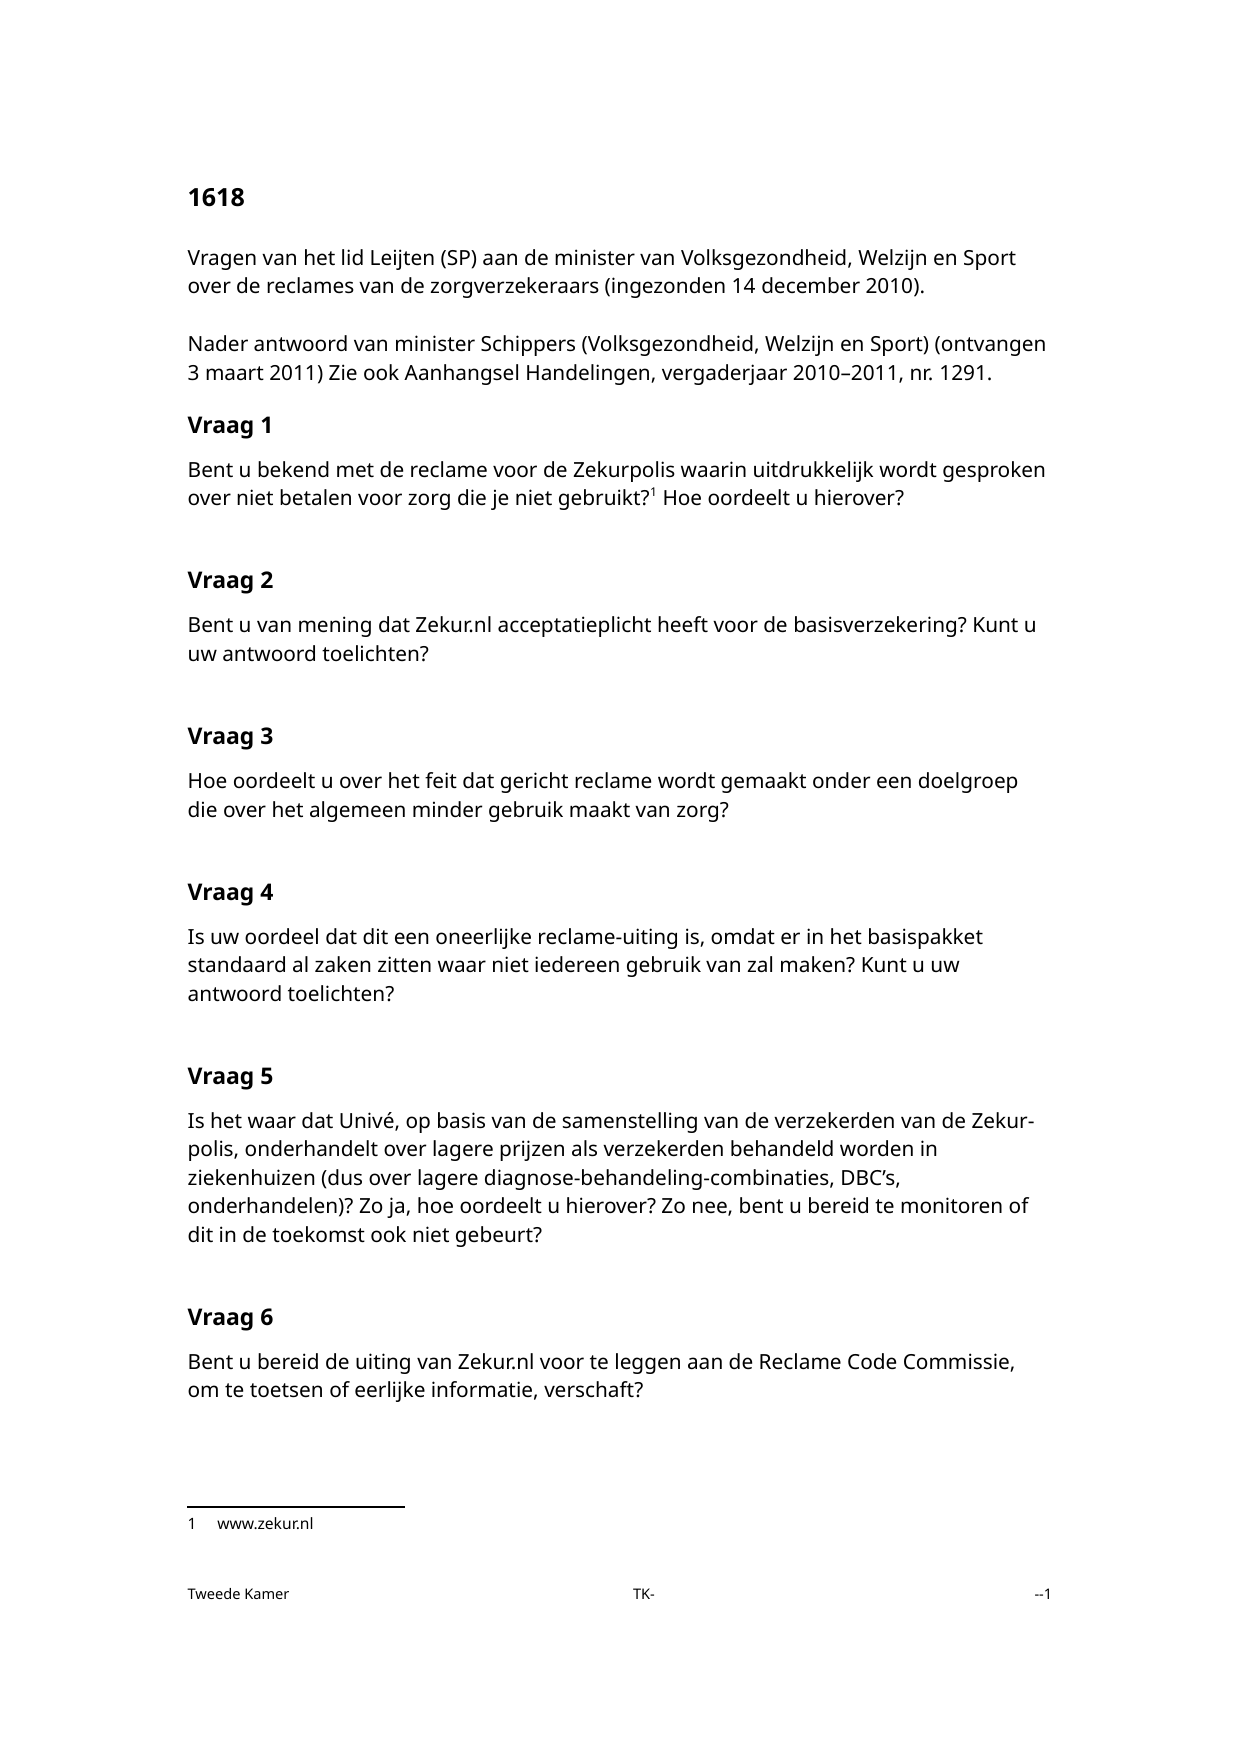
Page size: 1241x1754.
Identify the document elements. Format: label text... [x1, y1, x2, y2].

subtitle Vraag 2 [187, 564, 1053, 596]
text Bent u van mening dat Zekur.nl acceptatieplicht heeft voor de basisverzekering? Kunt u uw antwoord toelichten? [187, 611, 1053, 667]
text Is het waar dat Univé, op basis van de samenstelling van de verzekerden van de Zekur-polis, onderhandelt over lagere prijzen als verzekerden behandeld worden in ziekenhuizen (dus over lagere diagnose-behandeling-combinaties, DBC’s, onderhandelen)? Zo ja, hoe oordeelt u hierover? Zo nee, bent u bereid te monitoren of dit in de toekomst ook niet gebeurt? [187, 1106, 1053, 1248]
text Bent u bereid de uiting van Zekur.nl voor te leggen aan de Reclame Code Commissie, om te toetsen of eerlijke informatie, verschaft? [187, 1347, 1053, 1404]
text Hoe oordeelt u over het feit dat gericht reclame wordt gemaakt onder een doelgroep die over het algemeen minder gebruik maakt van zorg? [187, 766, 1053, 823]
text Vragen van het lid Leijten (SP) aan de minister van Volksgezondheid, Welzijn en Sport over de reclames van de zorgverzekeraars (ingezonden 14 december 2010). [187, 243, 1053, 300]
text Nader antwoord van minister Schippers (Volksgezondheid, Welzijn en Sport) (ontvangen 3 maart 2011) Zie ook Aanhangsel Handelingen, vergaderjaar 2010–2011, nr. 1291. [187, 329, 1053, 386]
subtitle Vraag 1 [187, 409, 1053, 440]
subtitle Vraag 4 [187, 876, 1053, 907]
text Is uw oordeel dat dit een oneerlijke reclame-uiting is, omdat er in het basispakket standaard al zaken zitten waar niet iedereen gebruik van zal maken? Kunt u uw antwoord toelichten? [187, 922, 1053, 1007]
subtitle Vraag 6 [187, 1301, 1053, 1332]
text 1618 [187, 179, 1053, 213]
subtitle Vraag 5 [187, 1060, 1053, 1091]
text Bent u bekend met de reclame voor de Zekurpolis waarin uitdrukkelijk wordt gesproken over niet betalen voor zorg die je niet gebruikt? Hoe oordeelt u hierover? [187, 455, 1053, 512]
subtitle Vraag 3 [187, 720, 1053, 751]
text www.zekur.nl [187, 1506, 1053, 1534]
